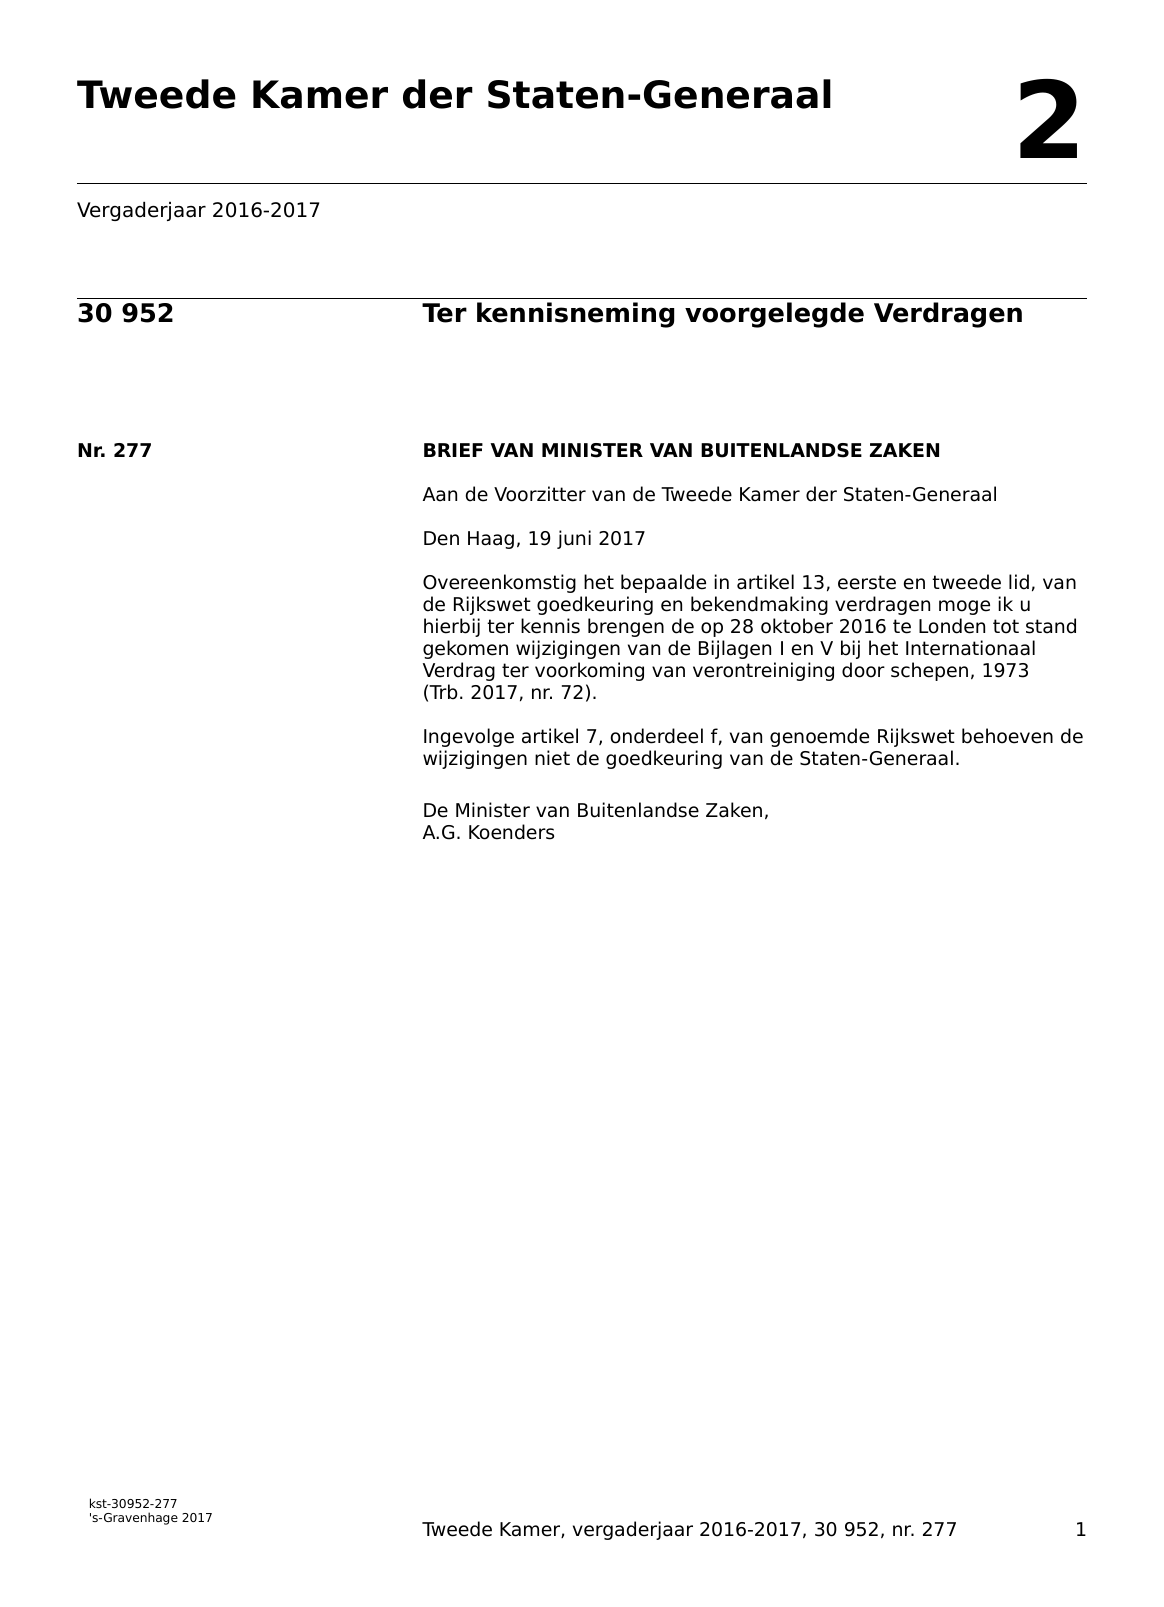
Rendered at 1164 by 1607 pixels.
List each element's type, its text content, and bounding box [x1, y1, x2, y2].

text Overeenkomstig het bepaalde in artikel 13, eerste en tweede lid, van de Rijkswet goedkeuring en bekendmaking verdragen moge ik u hierbij ter kennis brengen de op 28 oktober 2016 te Londen tot stand gekomen wijzigingen van de Bijlagen I en V bij het Internationaal Verdrag ter voorkoming van verontreiniging door schepen, 1973 (Trb. 2017, nr. 72). [422, 572, 1087, 704]
text Den Haag, 19 juni 2017 [422, 528, 1087, 550]
text Ingevolge artikel 7, onderdeel f, van genoemde Rijkswet behoeven de wijzigingen niet de goedkeuring van de Staten-Generaal. [422, 726, 1087, 770]
text Aan de Voorzitter van de Tweede Kamer der Staten-Generaal [422, 484, 1087, 506]
table_header Tweede Kamer der Staten-Generaal [77, 59, 886, 183]
text kst-30952-277 [88, 1497, 323, 1511]
table_header 2 [886, 59, 1087, 183]
table_cell Vergaderjaar 2016-2017 [77, 184, 1087, 298]
subtitle 30 952 Ter kennisneming voorgelegde Verdragen [77, 299, 1087, 329]
text De Minister van Buitenlandse Zaken, A.G. Koenders [422, 800, 1087, 844]
text 's-Gravenhage 2017 [88, 1511, 323, 1525]
subtitle Nr. 277 BRIEF VAN MINISTER VAN BUITENLANDSE ZAKEN [77, 440, 1087, 462]
